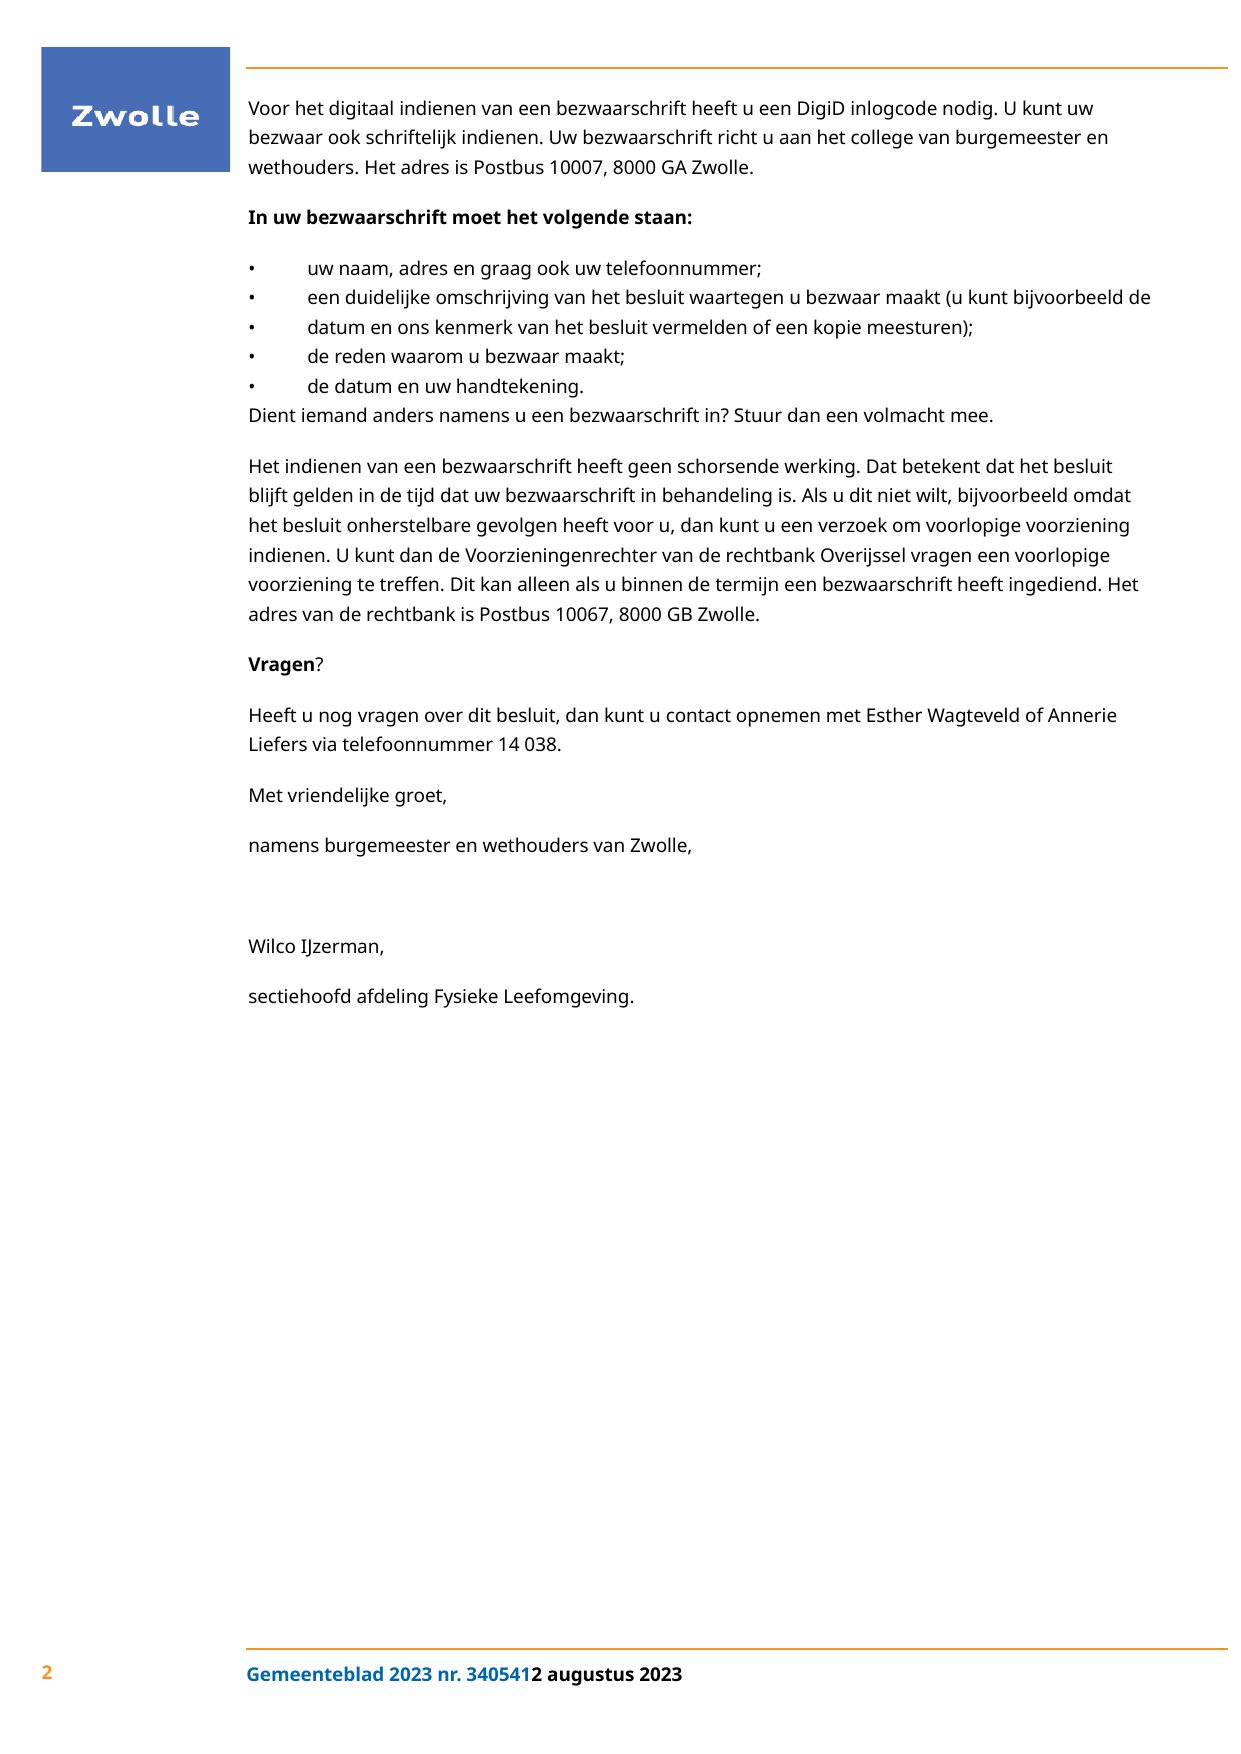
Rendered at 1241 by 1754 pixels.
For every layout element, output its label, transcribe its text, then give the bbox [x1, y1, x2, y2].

text namens burgemeester en wethouders van Zwolle, [248, 832, 1152, 858]
list uw naam, adres en graag ook uw telefoonnummer; [248, 255, 1152, 281]
text sectiehoofd afdeling Fysieke Leefomgeving. [248, 983, 1152, 1009]
list de datum en uw handtekening. [248, 373, 1152, 399]
text Voor het digitaal indienen van een bezwaarschrift heeft u een DigiD inlogcode nodig. U kunt uw bezwaar ook schriftelijk indienen. Uw bezwaarschrift richt u aan het college van burgemeester en wethouders. Het adres is Postbus 10007, 8000 GA Zwolle. [248, 95, 1152, 180]
text In uw bezwaarschrift moet het volgende staan: [248, 204, 1152, 230]
text Heeft u nog vragen over dit besluit, dan kunt u contact opnemen met Esther Wagteveld of Annerie Liefers via telefoonnummer 14 038. [248, 702, 1152, 757]
list datum en ons kenmerk van het besluit vermelden of een kopie meesturen); [248, 314, 1152, 340]
text Het indienen van een bezwaarschrift heeft geen schorsende werking. Dat betekent dat het besluit blijft gelden in de tijd dat uw bezwaarschrift in behandeling is. Als u dit niet wilt, bijvoorbeeld omdat het besluit onherstelbare gevolgen heeft voor u, dan kunt u een verzoek om voorlopige voorziening indienen. U kunt dan de Voorzieningenrechter van de rechtbank Overijssel vragen een voorlopige voorziening te treffen. Dit kan alleen als u binnen de termijn een bezwaarschrift heeft ingediend. Het adres van de rechtbank is Postbus 10067, 8000 GB Zwolle. [248, 453, 1152, 627]
text Wilco IJzerman, [248, 933, 1152, 959]
picture [41, 47, 231, 172]
text Dient iemand anders namens u een bezwaarschrift in? Stuur dan een volmacht mee. [248, 403, 1152, 428]
text Vragen? [248, 651, 1152, 677]
list de reden waarom u bezwaar maakt; [248, 343, 1152, 369]
list een duidelijke omschrijving van het besluit waartegen u bezwaar maakt (u kunt bijvoorbeeld de [248, 284, 1152, 310]
text Met vriendelijke groet, [248, 782, 1152, 808]
